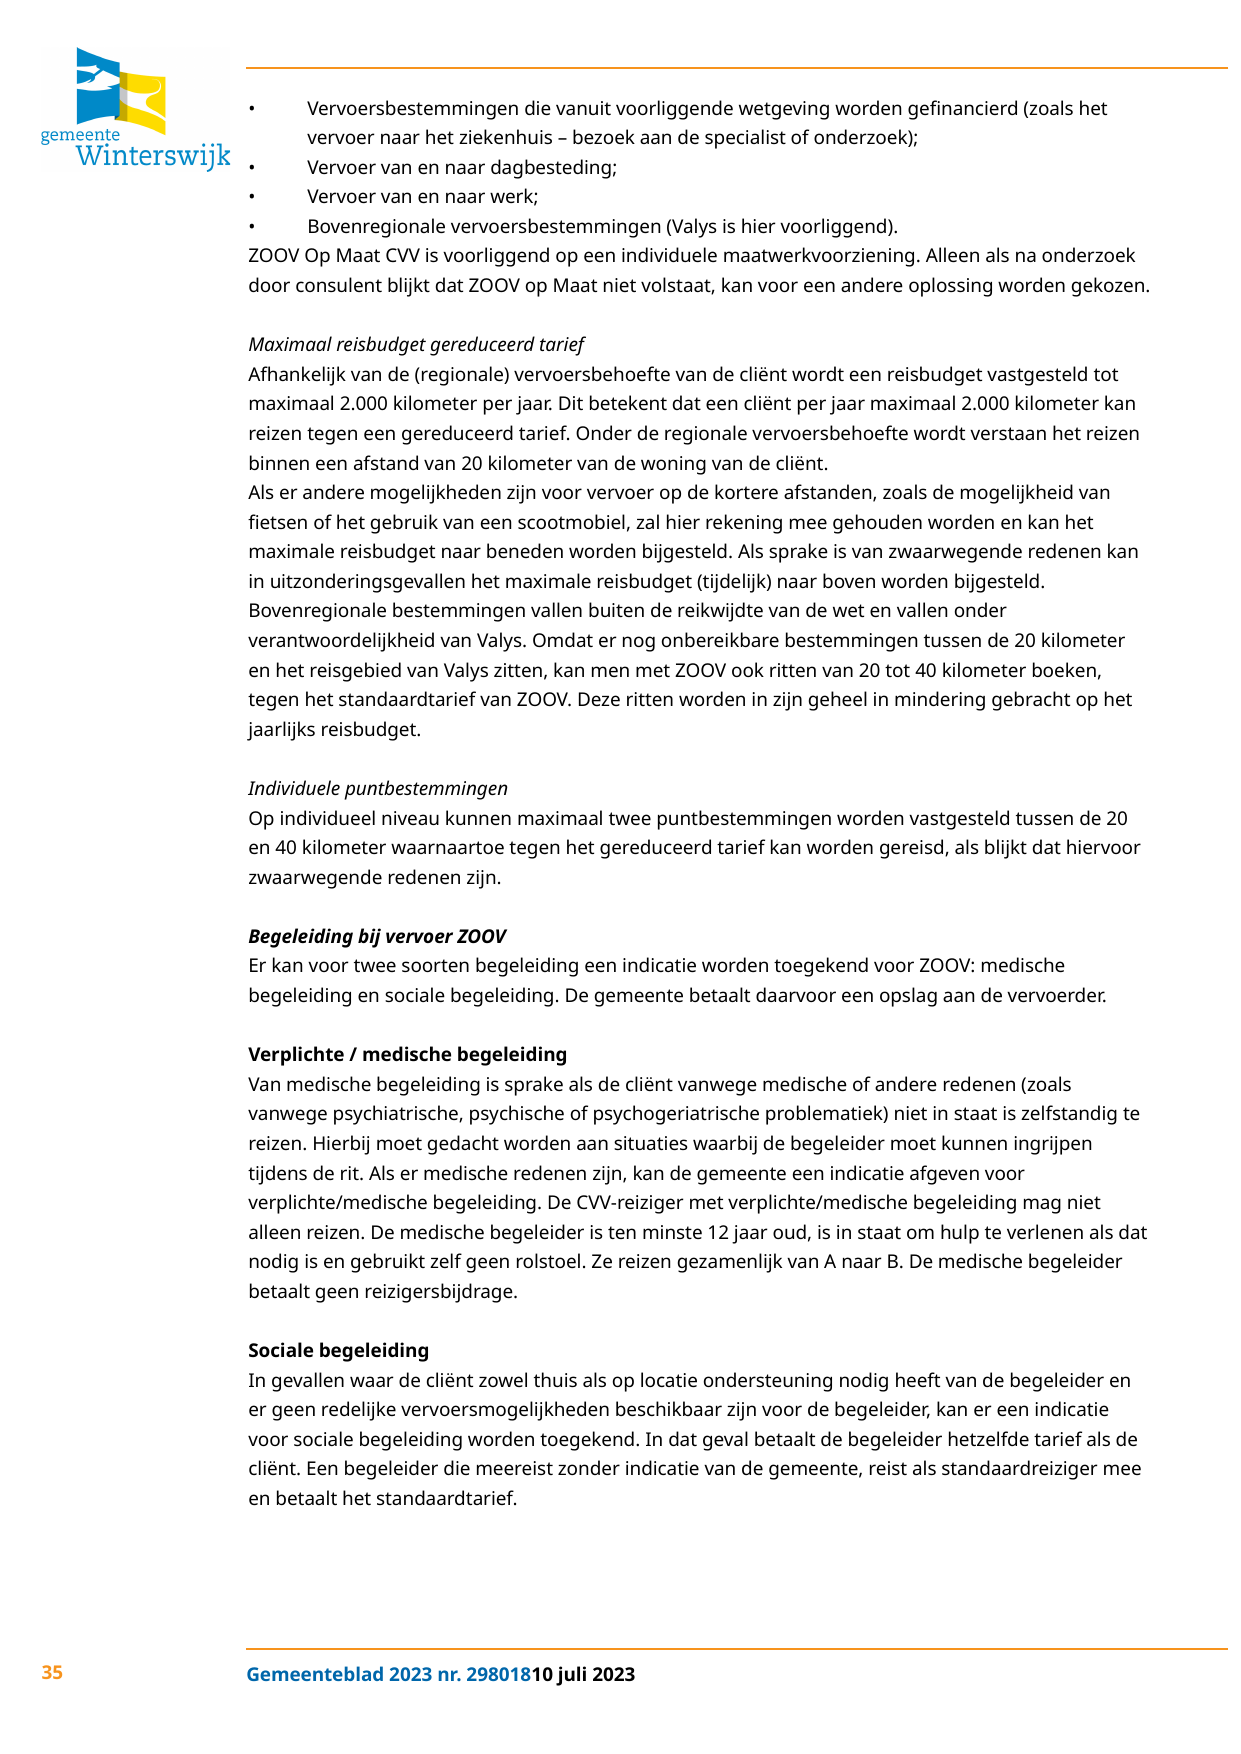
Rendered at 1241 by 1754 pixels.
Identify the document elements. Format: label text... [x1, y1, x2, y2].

list Bovenregionale vervoersbestemmingen (Valys is hier voorliggend). [248, 213, 1152, 239]
text Afhankelijk van de (regionale) vervoersbehoefte van de cliënt wordt een reisbudget vastgesteld tot maximaal 2.000 kilometer per jaar. Dit betekent dat een cliënt per jaar maximaal 2.000 kilometer kan reizen tegen een gereduceerd tarief. Onder de regionale vervoersbehoefte wordt verstaan het reizen binnen een afstand van 20 kilometer van de woning van de cliënt. [248, 361, 1152, 476]
text Begeleiding bij vervoer ZOOV [248, 923, 1152, 949]
text Sociale begeleiding [248, 1337, 1152, 1363]
text Er kan voor twee soorten begeleiding een indicatie worden toegekend voor ZOOV: medische begeleiding en sociale begeleiding. De gemeente betaalt daarvoor een opslag aan de vervoerder. [248, 953, 1152, 1008]
text Maximaal reisbudget gereduceerd tarief [248, 331, 1152, 357]
text Verplichte / medische begeleiding [248, 1041, 1152, 1067]
picture [41, 47, 231, 172]
picture [225, 153, 231, 162]
text ZOOV Op Maat CVV is voorliggend op een individuele maatwerkvoorziening. Alleen als na onderzoek door consulent blijkt dat ZOOV op Maat niet volstaat, kan voor een andere oplossing worden gekozen. [248, 243, 1152, 298]
list Vervoersbestemmingen die vanuit voorliggende wetgeving worden gefinancierd (zoals het vervoer naar het ziekenhuis – bezoek aan de specialist of onderzoek); [248, 95, 1152, 150]
text In gevallen waar de cliënt zowel thuis als op locatie ondersteuning nodig heeft van de begeleider en er geen redelijke vervoersmogelijkheden beschikbaar zijn voor de begeleider, kan er een indicatie voor sociale begeleiding worden toegekend. In dat geval betaalt de begeleider hetzelfde tarief als de cliënt. Een begeleider die meereist zonder indicatie van de gemeente, reist als standaardreiziger mee en betaalt het standaardtarief. [248, 1367, 1152, 1511]
text Van medische begeleiding is sprake als de cliënt vanwege medische of andere redenen (zoals vanwege psychiatrische, psychische of psychogeriatrische problematiek) niet in staat is zelfstandig te reizen. Hierbij moet gedacht worden aan situaties waarbij de begeleider moet kunnen ingrijpen tijdens de rit. Als er medische redenen zijn, kan de gemeente een indicatie afgeven voor verplichte/medische begeleiding. De CVV-reiziger met verplichte/medische begeleiding mag niet alleen reizen. De medische begeleider is ten minste 12 jaar oud, is in staat om hulp te verlenen als dat nodig is en gebruikt zelf geen rolstoel. Ze reizen gezamenlijk van A naar B. De medische begeleider betaalt geen reizigersbijdrage. [248, 1071, 1152, 1304]
list Vervoer van en naar dagbesteding; [248, 154, 1152, 180]
text Bovenregionale bestemmingen vallen buiten de reikwijdte van de wet en vallen onder verantwoordelijkheid van Valys. Omdat er nog onbereikbare bestemmingen tussen de 20 kilometer en het reisgebied van Valys zitten, kan men met ZOOV ook ritten van 20 tot 40 kilometer boeken, tegen het standaardtarief van ZOOV. Deze ritten worden in zijn geheel in mindering gebracht op het jaarlijks reisbudget. [248, 598, 1152, 742]
text Op individueel niveau kunnen maximaal twee puntbestemmingen worden vastgesteld tussen de 20 en 40 kilometer waarnaartoe tegen het gereduceerd tarief kan worden gereisd, als blijkt dat hiervoor zwaarwegende redenen zijn. [248, 805, 1152, 890]
text Individuele puntbestemmingen [248, 775, 1152, 801]
text Als er andere mogelijkheden zijn voor vervoer op de kortere afstanden, zoals de mogelijkheid van fietsen of het gebruik van een scootmobiel, zal hier rekening mee gehouden worden en kan het maximale reisbudget naar beneden worden bijgesteld. Als sprake is van zwaarwegende redenen kan in uitzonderingsgevallen het maximale reisbudget (tijdelijk) naar boven worden bijgesteld. [248, 479, 1152, 594]
list Vervoer van en naar werk; [248, 183, 1152, 209]
